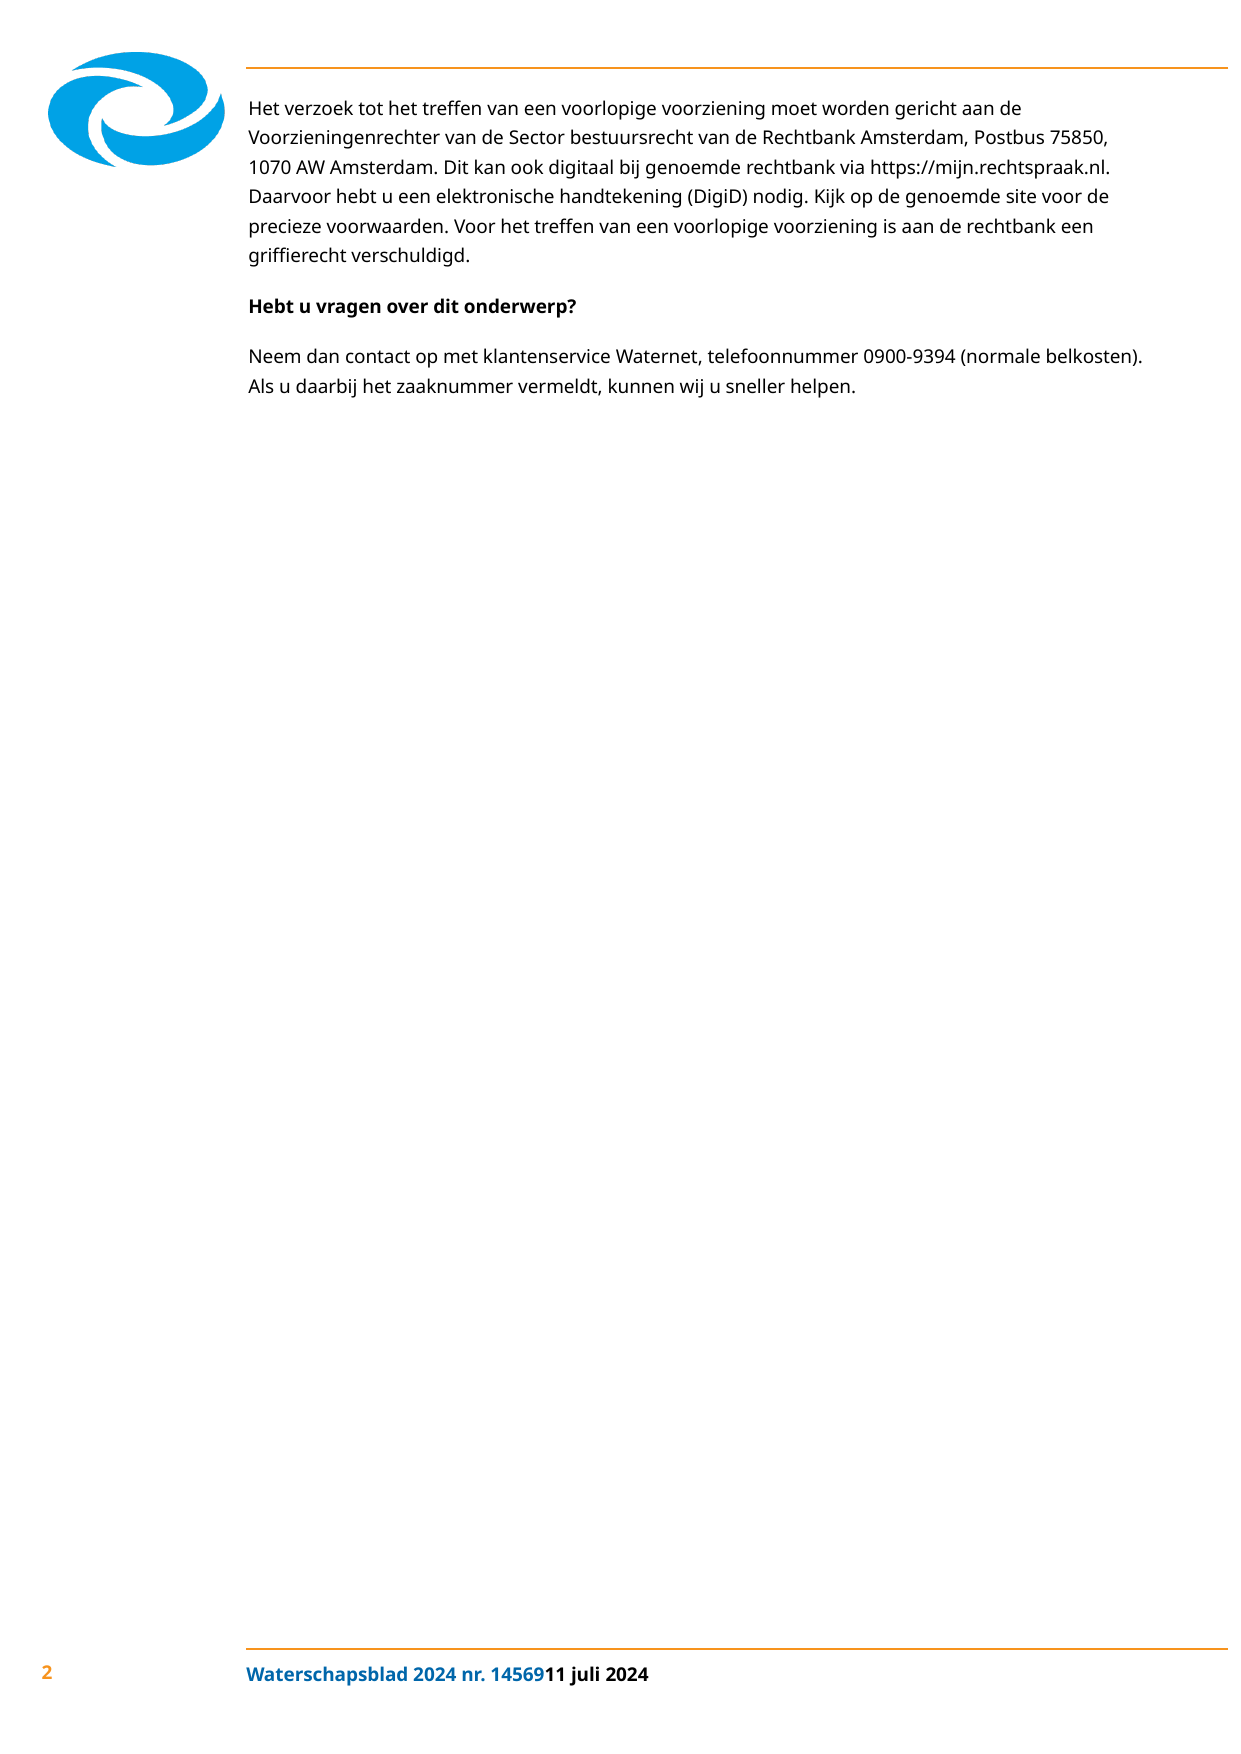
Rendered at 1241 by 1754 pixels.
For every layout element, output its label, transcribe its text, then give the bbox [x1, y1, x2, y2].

text Hebt u vragen over dit onderwerp? [248, 293, 1152, 319]
text Het verzoek tot het treffen van een voorlopige voorziening moet worden gericht aan de Voorzieningenrechter van de Sector bestuursrecht van de Rechtbank Amsterdam, Postbus 75850, 1070 AW Amsterdam. Dit kan ook digitaal bij genoemde rechtbank via https://mijn.rechtspraak.nl. Daarvoor hebt u een elektronische handtekening (DigiD) nodig. Kijk op de genoemde site voor de precieze voorwaarden. Voor het treffen van een voorlopige voorziening is aan de rechtbank een griffierecht verschuldigd. [248, 95, 1152, 268]
text Neem dan contact op met klantenservice Waternet, telefoonnummer 0900-9394 (normale belkosten). Als u daarbij het zaaknummer vermeldt, kunnen wij u sneller helpen. [248, 343, 1152, 399]
picture [41, 47, 231, 172]
